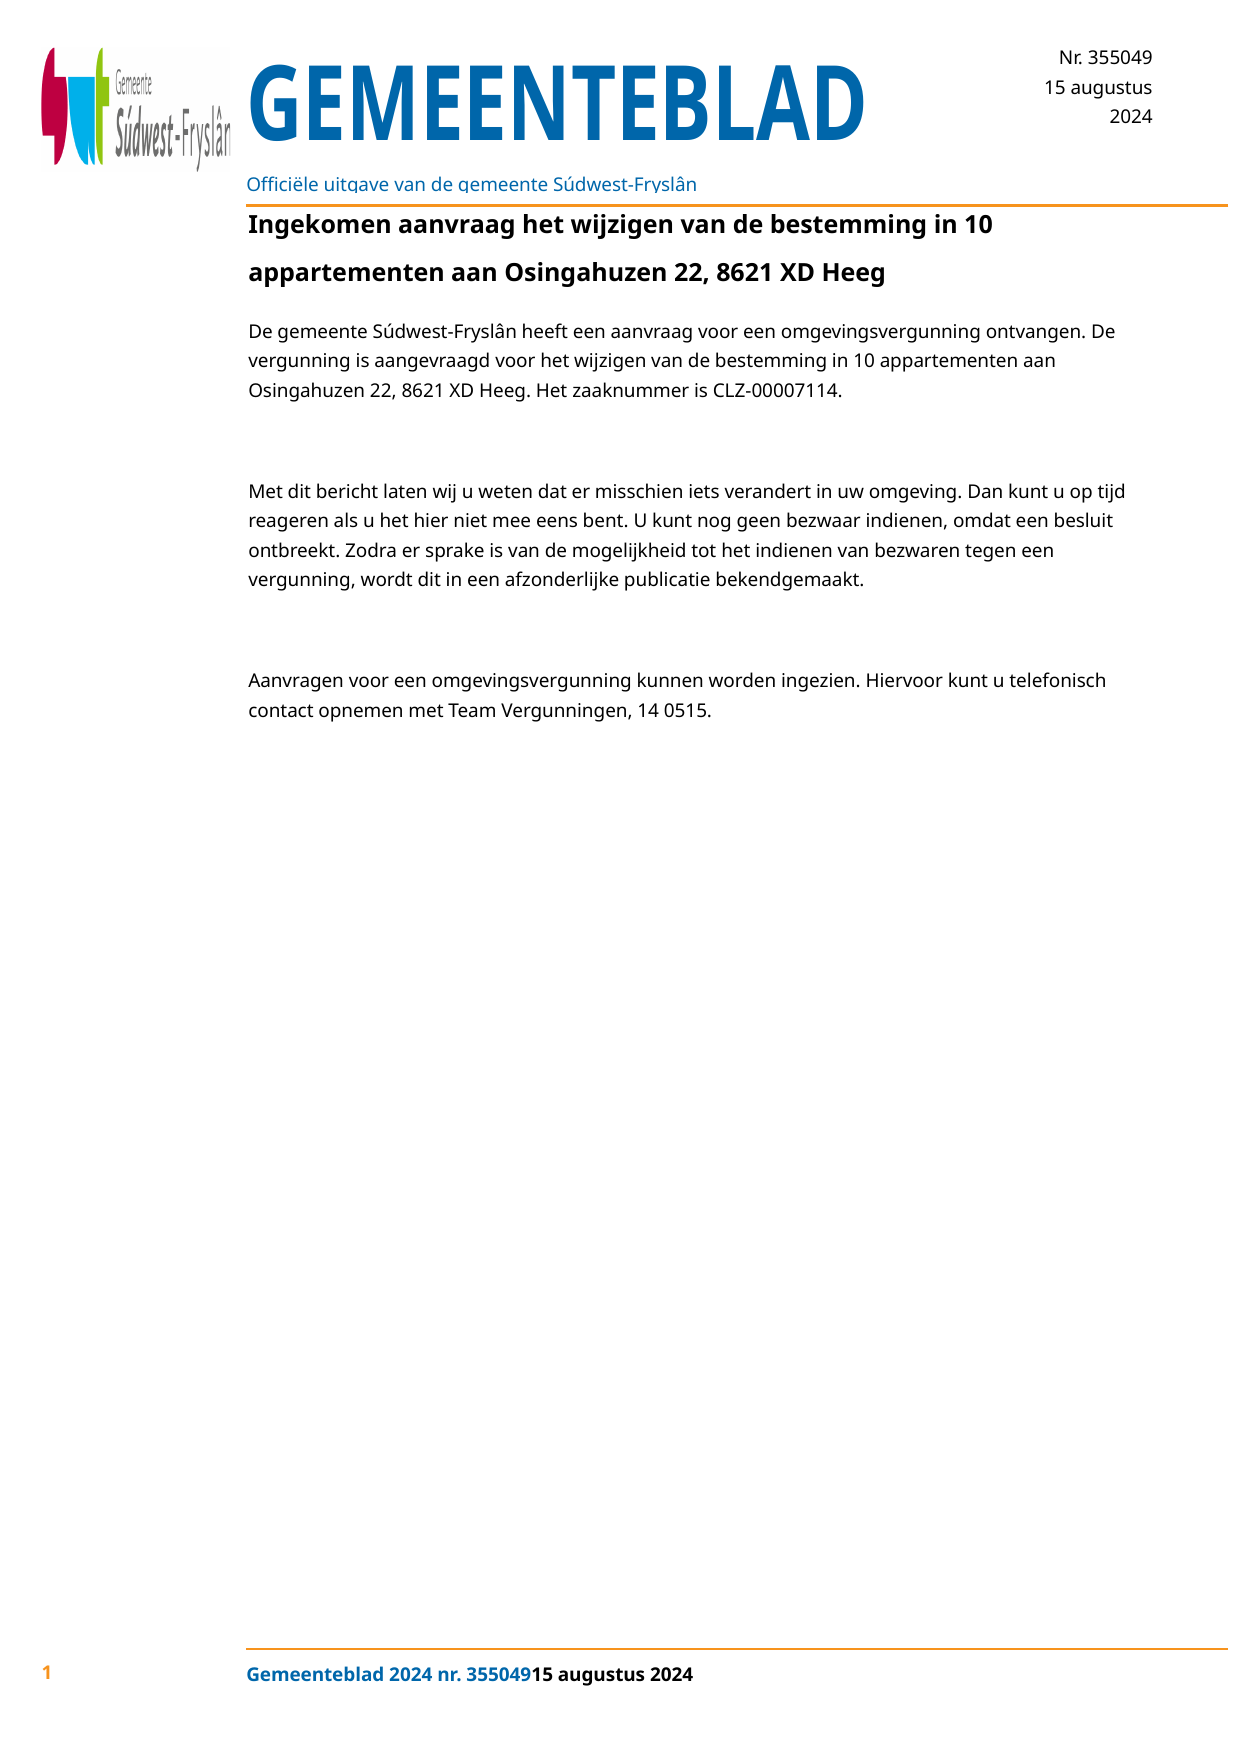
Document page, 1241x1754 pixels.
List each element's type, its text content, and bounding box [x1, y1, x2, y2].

text De gemeente Súdwest-Fryslân heeft een aanvraag voor een omgevingsvergunning ontvangen. De vergunning is aangevraagd voor het wijzigen van de bestemming in 10 appartementen aan Osingahuzen 22, 8621 XD Heeg. Het zaaknummer is CLZ-00007114. [248, 318, 1152, 403]
text Ingekomen aanvraag het wijzigen van de bestemming in 10 appartementen aan Osingahuzen 22, 8621 XD Heeg [248, 207, 1152, 288]
picture [41, 47, 231, 172]
text Met dit bericht laten wij u weten dat er misschien iets verandert in uw omgeving. Dan kunt u op tijd reageren als u het hier niet mee eens bent. U kunt nog geen bezwaar indienen, omdat een besluit ontbreekt. Zodra er sprake is van de mogelijkheid tot het indienen van bezwaren tegen een vergunning, wordt dit in een afzonderlijke publicatie bekendgemaakt. [248, 478, 1152, 592]
text Aanvragen voor een omgevingsvergunning kunnen worden ingezien. Hiervoor kunt u telefonisch contact opnemen met Team Vergunningen, 14 0515. [248, 667, 1152, 723]
